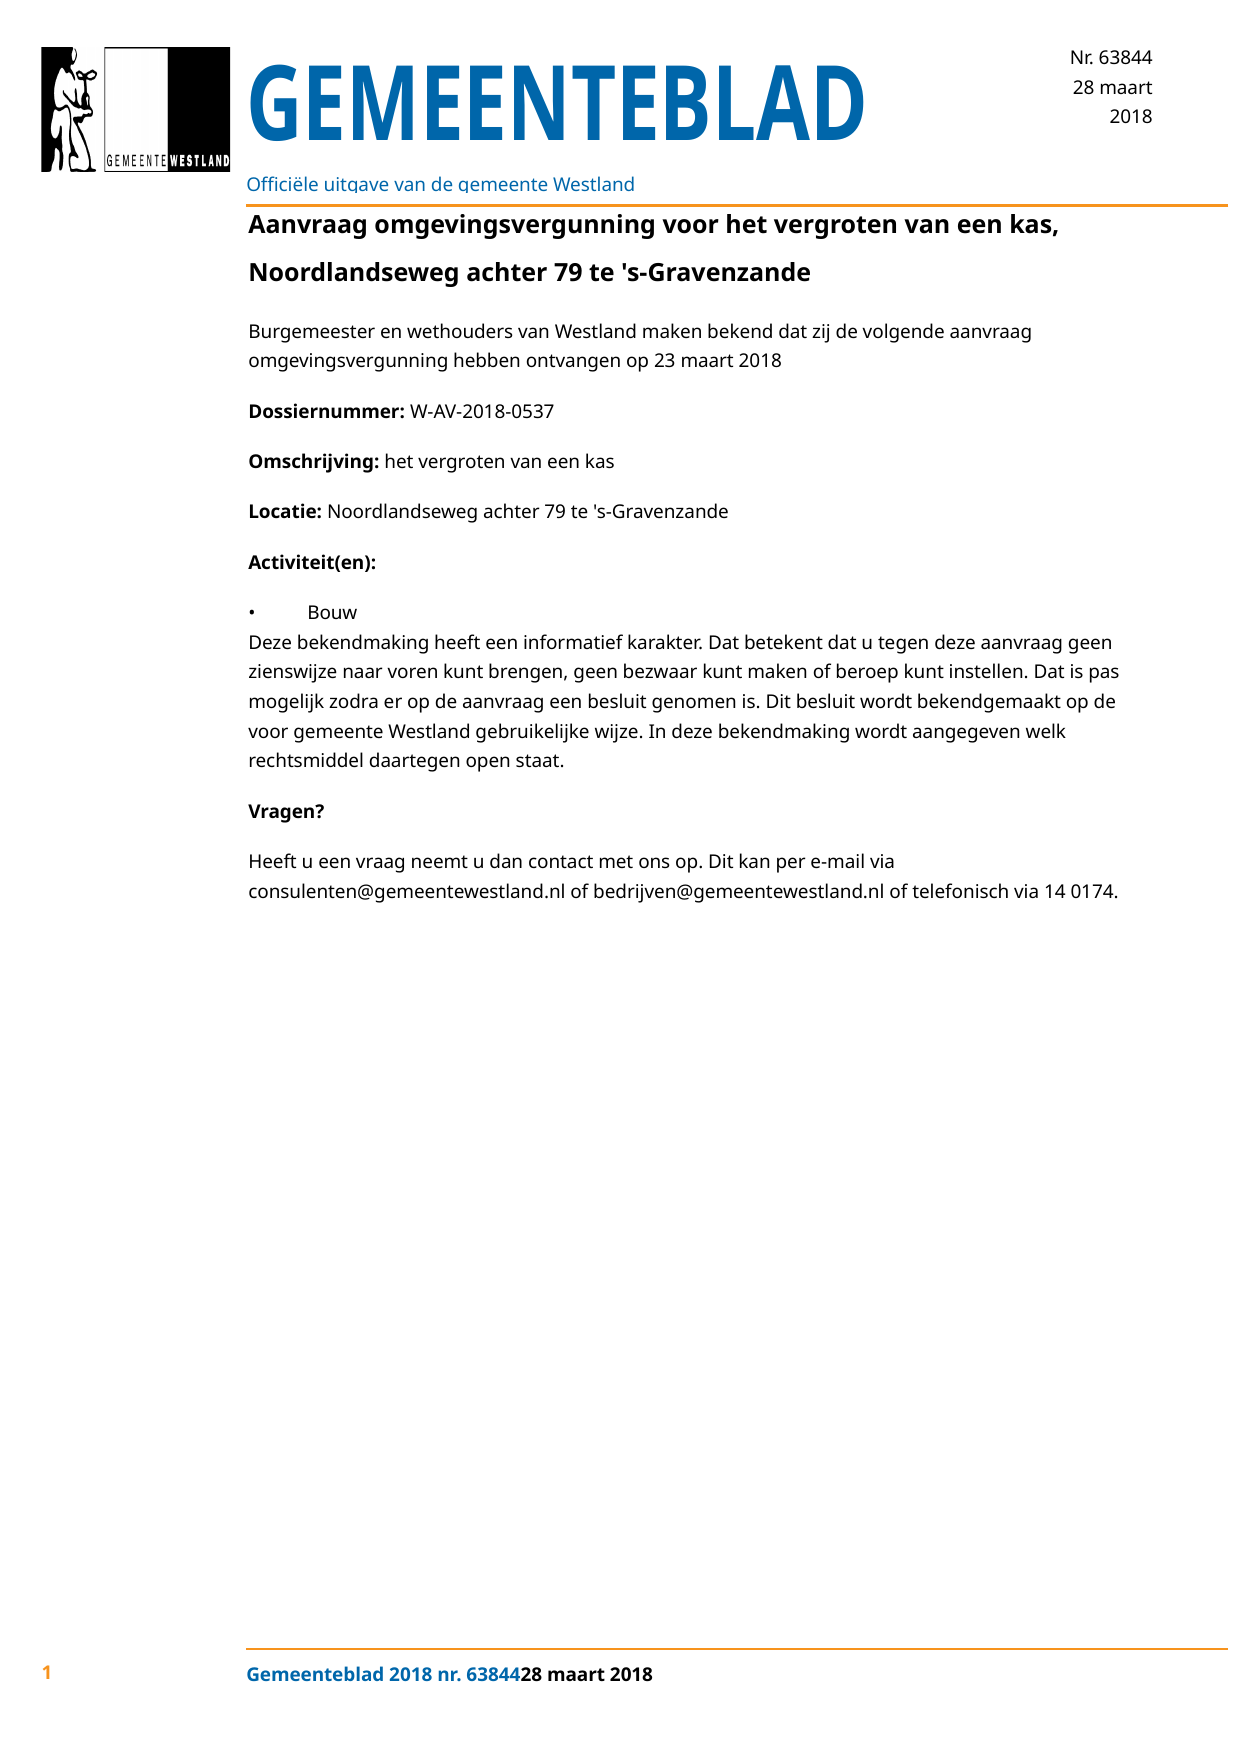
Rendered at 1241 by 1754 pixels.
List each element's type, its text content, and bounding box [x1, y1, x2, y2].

text Omschrijving: het vergroten van een kas [248, 448, 1152, 474]
picture [41, 47, 231, 172]
text Vragen? [248, 798, 1152, 824]
text Activiteit(en): [248, 549, 1152, 575]
text Locatie: Noordlandseweg achter 79 te 's-Gravenzande [248, 499, 1152, 524]
text Aanvraag omgevingsvergunning voor het vergroten van een kas, Noordlandseweg achter 79 te 's-Gravenzande [248, 207, 1152, 288]
text Heeft u een vraag neemt u dan contact met ons op. Dit kan per e-mail via consulenten@gemeentewestland.nl of bedrijven@gemeentewestland.nl of telefonisch via 14 0174. [248, 848, 1152, 904]
text Dossiernummer: W-AV-2018-0537 [248, 398, 1152, 424]
list Bouw [248, 599, 1152, 625]
text Burgemeester en wethouders van Westland maken bekend dat zij de volgende aanvraag omgevingsvergunning hebben ontvangen op 23 maart 2018 [248, 318, 1152, 373]
text Deze bekendmaking heeft een informatief karakter. Dat betekent dat u tegen deze aanvraag geen zienswijze naar voren kunt brengen, geen bezwaar kunt maken of beroep kunt instellen. Dat is pas mogelijk zodra er op de aanvraag een besluit genomen is. Dit besluit wordt bekendgemaakt op de voor gemeente Westland gebruikelijke wijze. In deze bekendmaking wordt aangegeven welk rechtsmiddel daartegen open staat. [248, 629, 1152, 773]
